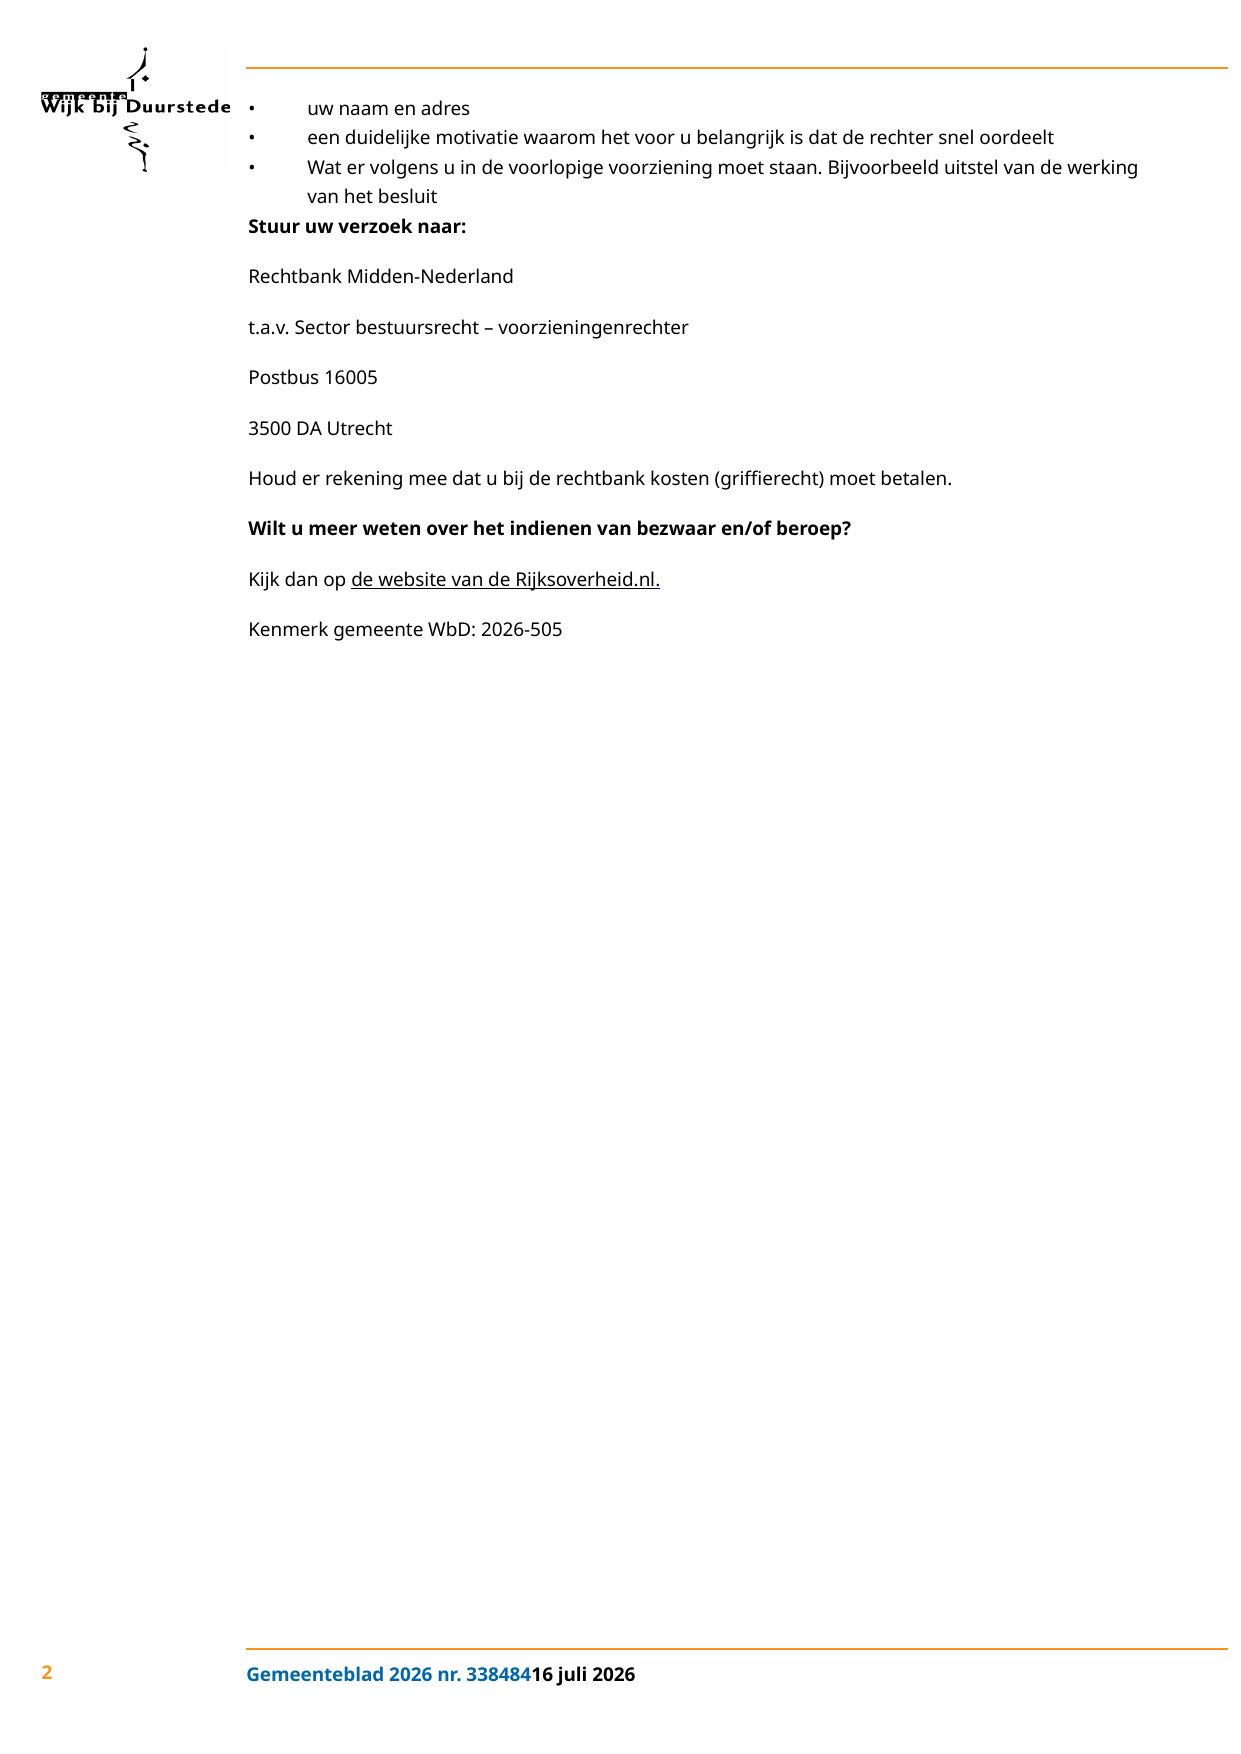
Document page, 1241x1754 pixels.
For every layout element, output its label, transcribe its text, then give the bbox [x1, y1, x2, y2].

list een duidelijke motivatie waarom het voor u belangrijk is dat de rechter snel oordeelt [248, 124, 1152, 150]
text 3500 DA Utrecht [248, 415, 1152, 441]
list Wat er volgens u in de voorlopige voorziening moet staan. Bijvoorbeeld uitstel van de werking van het besluit [248, 154, 1152, 209]
text Wilt u meer weten over het indienen van bezwaar en/of beroep? [248, 516, 1152, 541]
text Postbus 16005 [248, 364, 1152, 390]
text Kijk dan op de website van de Rijksoverheid.nl. [248, 566, 1152, 592]
text Stuur uw verzoek naar: [248, 213, 1152, 239]
text Kenmerk gemeente WbD: 2026-505 [248, 616, 1152, 642]
picture [41, 47, 231, 172]
list uw naam en adres [248, 95, 1152, 121]
text t.a.v. Sector bestuursrecht – voorzieningenrechter [248, 314, 1152, 340]
text Rechtbank Midden-Nederland [248, 263, 1152, 289]
text Houd er rekening mee dat u bij de rechtbank kosten (griffierecht) moet betalen. [248, 465, 1152, 491]
